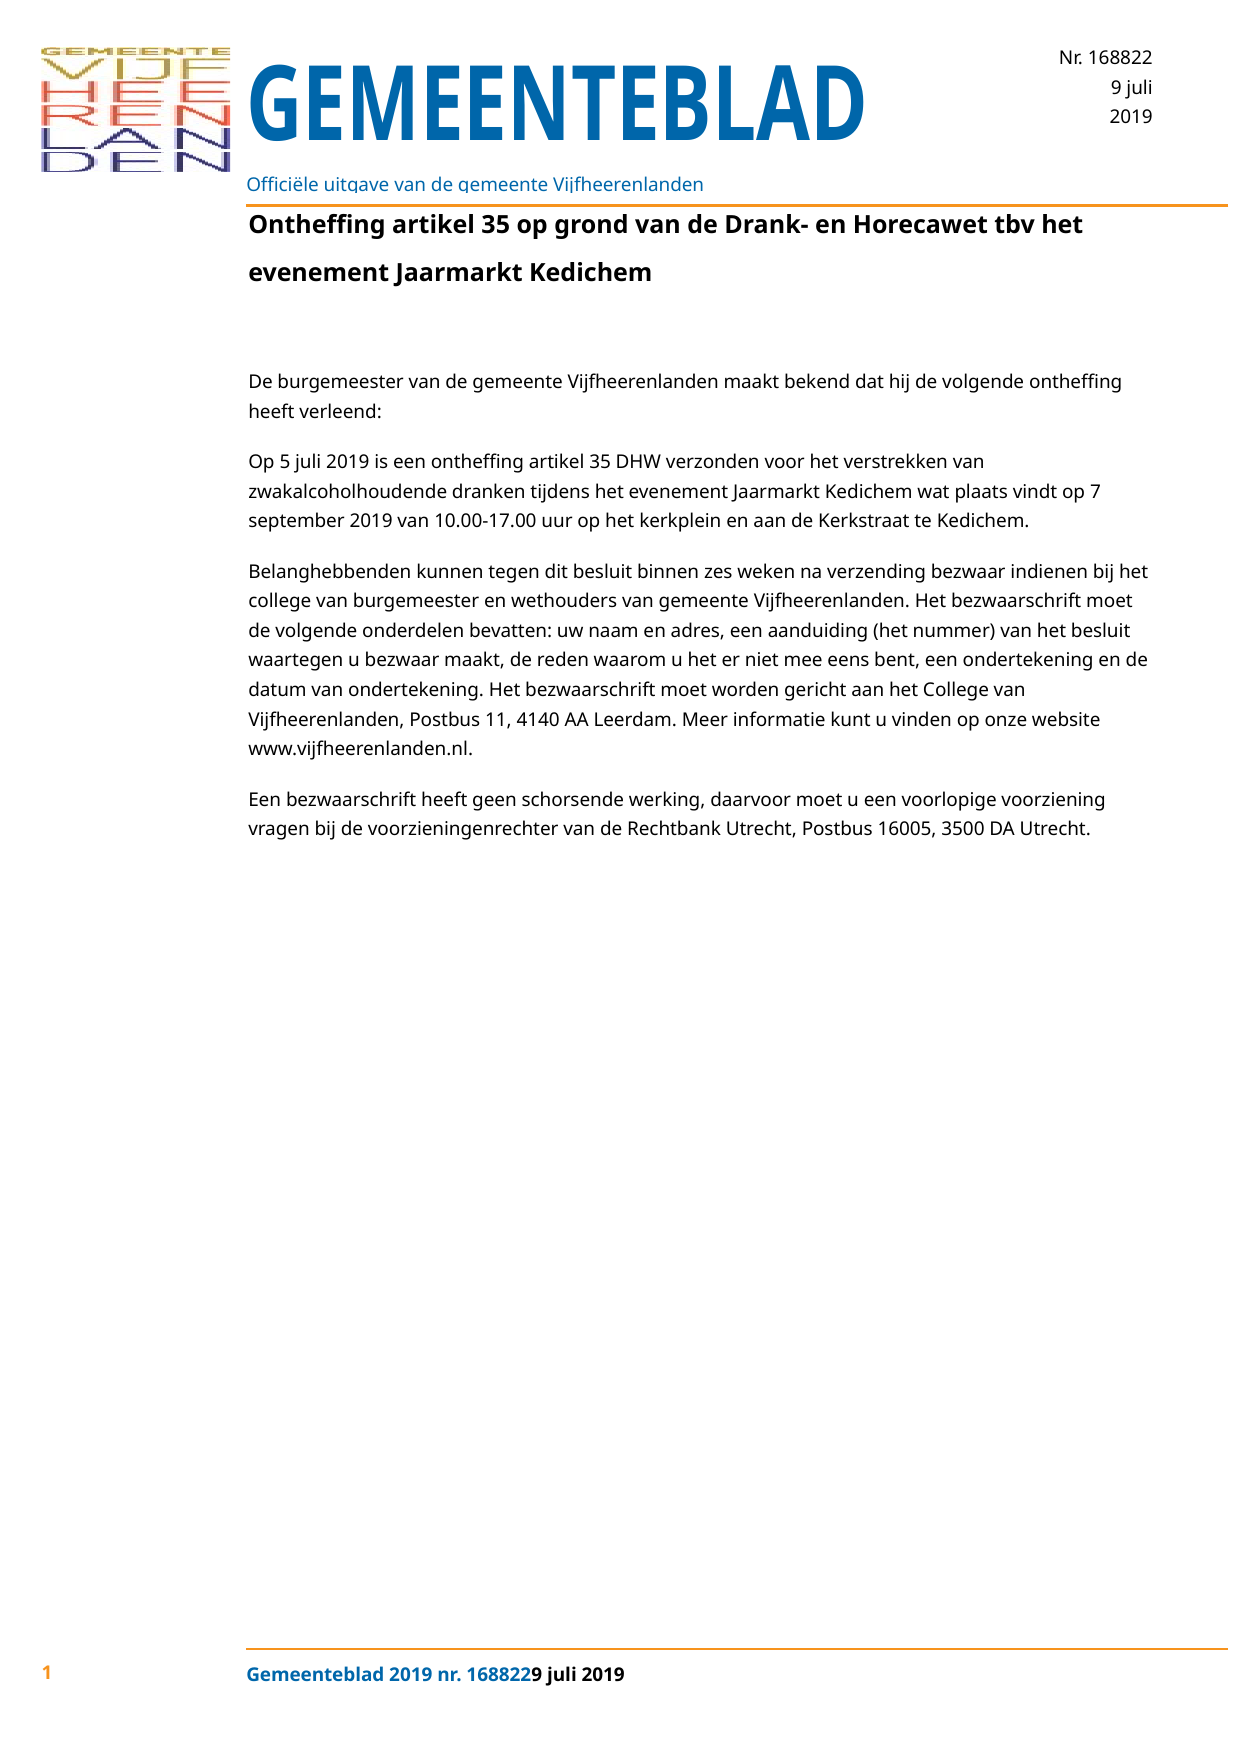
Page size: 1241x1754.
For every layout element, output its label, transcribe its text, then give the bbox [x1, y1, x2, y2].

text De burgemeester van de gemeente Vijfheerenlanden maakt bekend dat hij de volgende ontheffing heeft verleend: [248, 368, 1152, 424]
text Een bezwaarschrift heeft geen schorsende werking, daarvoor moet u een voorlopige voorziening vragen bij de voorzieningenrechter van de Rechtbank Utrecht, Postbus 16005, 3500 DA Utrecht. [248, 786, 1152, 841]
text Belanghebbenden kunnen tegen dit besluit binnen zes weken na verzending bezwaar indienen bij het college van burgemeester en wethouders van gemeente Vijfheerenlanden. Het bezwaarschrift moet de volgende onderdelen bevatten: uw naam en adres, een aanduiding (het nummer) van het besluit waartegen u bezwaar maakt, de reden waarom u het er niet mee eens bent, een ondertekening en de datum van ondertekening. Het bezwaarschrift moet worden gericht aan het College van Vijfheerenlanden, Postbus 11, 4140 AA Leerdam. Meer informatie kunt u vinden op onze website www.vijfheerenlanden.nl. [248, 558, 1152, 761]
text Ontheffing artikel 35 op grond van de Drank- en Horecawet tbv het evenement Jaarmarkt Kedichem [248, 207, 1152, 288]
text Op 5 juli 2019 is een ontheffing artikel 35 DHW verzonden voor het verstrekken van zwakalcoholhoudende dranken tijdens het evenement Jaarmarkt Kedichem wat plaats vindt op 7 september 2019 van 10.00-17.00 uur op het kerkplein en aan de Kerkstraat te Kedichem. [248, 448, 1152, 533]
picture [41, 47, 231, 172]
